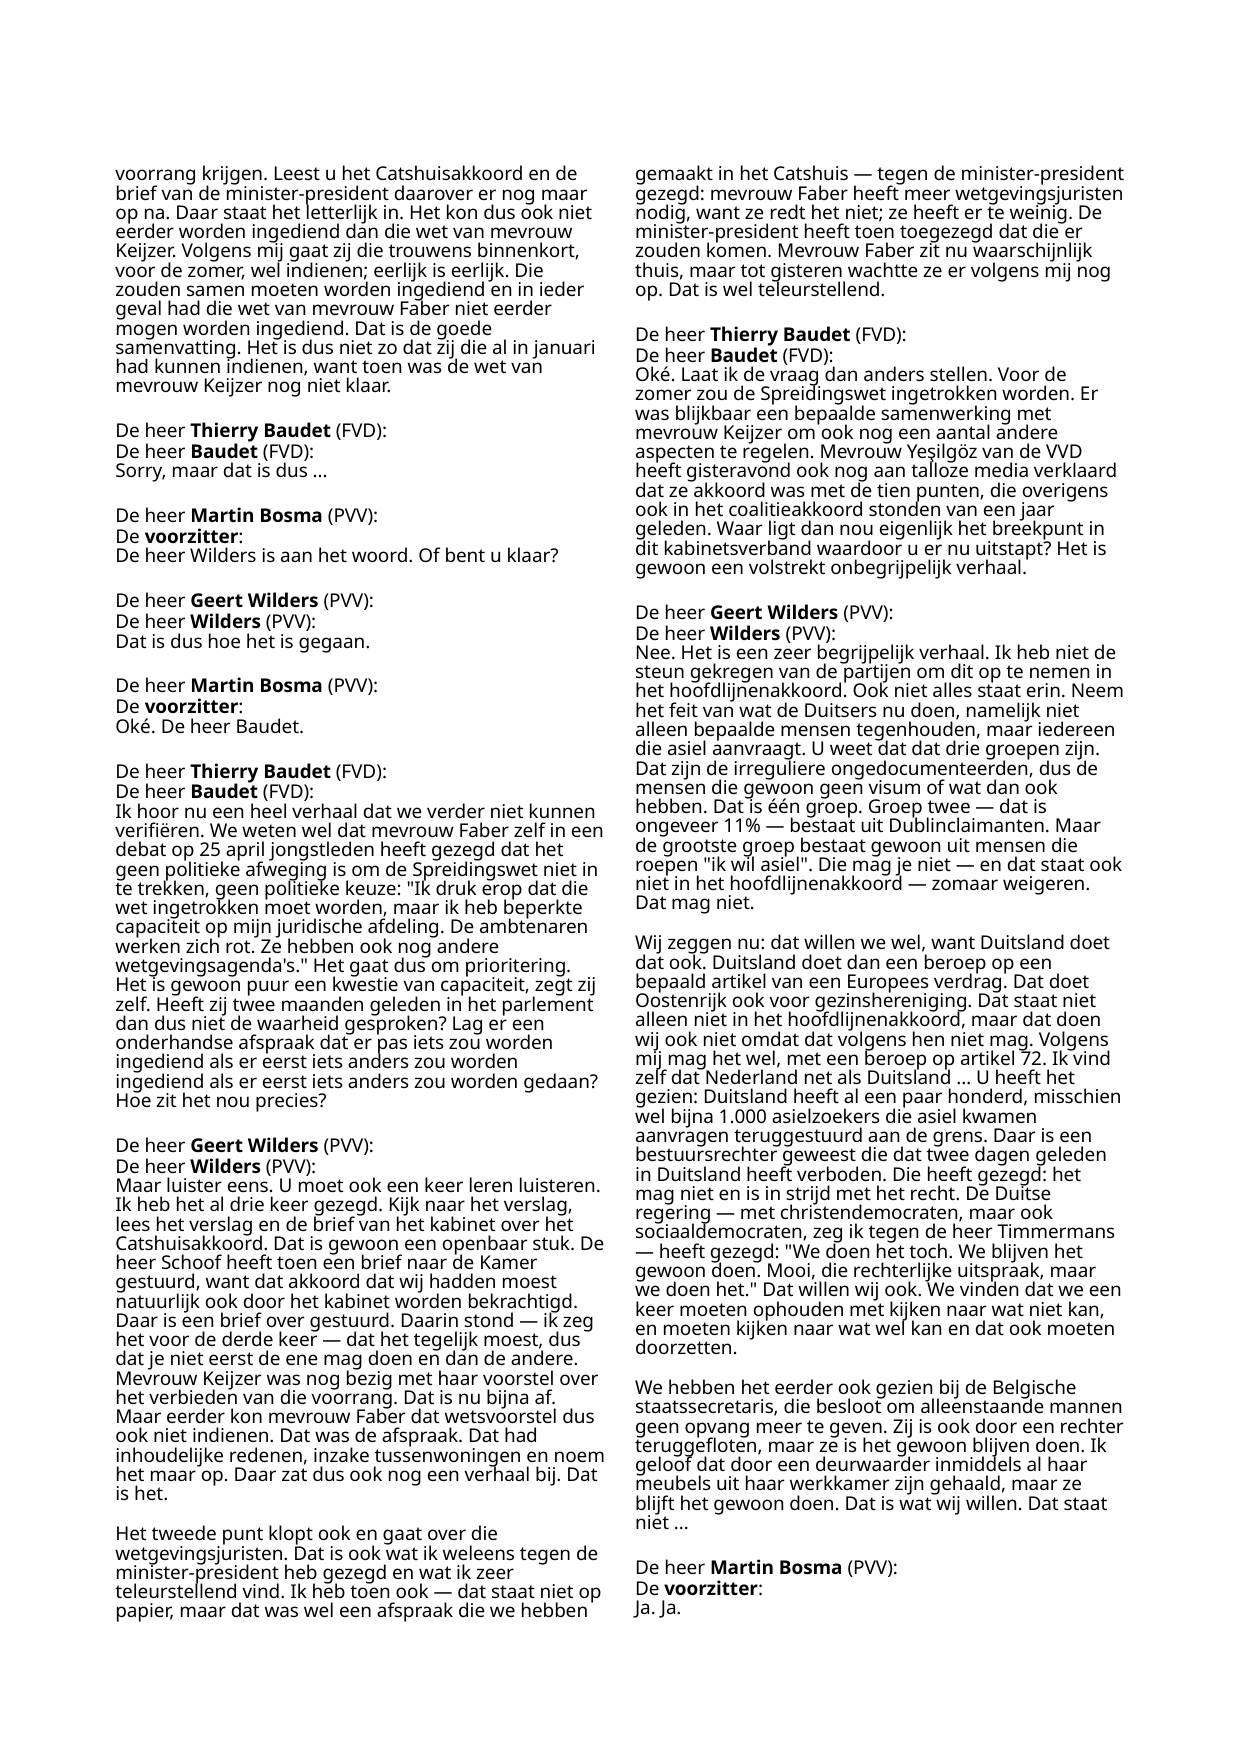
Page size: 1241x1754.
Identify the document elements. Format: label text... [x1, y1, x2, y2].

text Nee. Het is een zeer begrijpelijk verhaal. Ik heb niet de steun gekregen van de partijen om dit op te nemen in het hoofdlijnenakkoord. Ook niet alles staat erin. Neem het feit van wat de Duitsers nu doen, namelijk niet alleen bepaalde mensen tegenhouden, maar iedereen die asiel aanvraagt. U weet dat dat drie groepen zijn. Dat zijn de irreguliere ongedocumenteerden, dus de mensen die gewoon geen visum of wat dan ook hebben. Dat is één groep. Groep twee — dat is ongeveer 11% — bestaat uit Dublinclaimanten. Maar de grootste groep bestaat gewoon uit mensen die roepen "ik wil asiel". Die mag je niet — en dat staat ook niet in het hoofdlijnenakkoord — zomaar weigeren. Dat mag niet. [635, 644, 1125, 914]
text Het tweede punt klopt ook en gaat over die wetgevingsjuristen. Dat is ook wat ik weleens tegen de minister-president heb gezegd en wat ik zeer teleurstellend vind. Ik heb toen ook — dat staat niet op papier, maar dat was wel een afspraak die we hebben [115, 1525, 605, 1622]
text De heer Thierry Baudet (FVD): [115, 417, 605, 443]
text Ik hoor nu een heel verhaal dat we verder niet kunnen verifiëren. We weten wel dat mevrouw Faber zelf in een debat op 25 april jongstleden heeft gezegd dat het geen politieke afweging is om de Spreidingswet niet in te trekken, geen politieke keuze: "Ik druk erop dat die wet ingetrokken moet worden, maar ik heb beperkte capaciteit op mijn juridische afdeling. De ambtenaren werken zich rot. Ze hebben ook nog andere wetgevingsagenda's." Het gaat dus om prioritering. Het is gewoon puur een kwestie van capaciteit, zegt zij zelf. Heeft zij twee maanden geleden in het parlement dan dus niet de waarheid gesproken? Lag er een onderhandse afspraak dat er pas iets zou worden ingediend als er eerst iets anders zou worden ingediend als er eerst iets anders zou worden gedaan? Hoe zit het nou precies? [115, 803, 605, 1111]
text Oké. Laat ik de vraag dan anders stellen. Voor de zomer zou de Spreidingswet ingetrokken worden. Er was blijkbaar een bepaalde samenwerking met mevrouw Keijzer om ook nog een aantal andere aspecten te regelen. Mevrouw Yeşilgöz van de VVD heeft gisteravond ook nog aan talloze media verklaard dat ze akkoord was met de tien punten, die overigens ook in het coalitieakkoord stonden van een jaar geleden. Waar ligt dan nou eigenlijk het breekpunt in dit kabinetsverband waardoor u er nu uitstapt? Het is gewoon een volstrekt onbegrijpelijk verhaal. [635, 366, 1125, 578]
text De heer Wilders (PVV): [115, 1158, 605, 1177]
text De heer Baudet (FVD): [115, 443, 605, 462]
text Sorry, maar dat is dus … [115, 462, 605, 482]
text voorrang krijgen. Leest u het Catshuisakkoord en de brief van de minister-president daarover er nog maar op na. Daar staat het letterlijk in. Het kon dus ook niet eerder worden ingediend dan die wet van mevrouw Keijzer. Volgens mij gaat zij die trouwens binnenkort, voor de zomer, wel indienen; eerlijk is eerlijk. Die zouden samen moeten worden ingediend en in ieder geval had die wet van mevrouw Faber niet eerder mogen worden ingediend. Dat is de goede samenvatting. Het is dus niet zo dat zij die al in januari had kunnen indienen, want toen was de wet van mevrouw Keijzer nog niet klaar. [115, 165, 605, 397]
text De heer Baudet (FVD): [635, 347, 1125, 366]
text De voorzitter: [635, 1580, 1125, 1599]
text We hebben het eerder ook gezien bij de Belgische staatssecretaris, die besloot om alleenstaande mannen geen opvang meer te geven. Zij is ook door een rechter teruggefloten, maar ze is het gewoon blijven doen. Ik geloof dat door een deurwaarder inmiddels al haar meubels uit haar werkkamer zijn gehaald, maar ze blijft het gewoon doen. Dat is wat wij willen. Dat staat niet … [635, 1379, 1125, 1533]
text Oké. De heer Baudet. [115, 718, 605, 737]
text De heer Martin Bosma (PVV): [635, 1554, 1125, 1580]
text De heer Geert Wilders (PVV): [115, 1132, 605, 1158]
text De voorzitter: [115, 528, 605, 547]
text De heer Martin Bosma (PVV): [115, 502, 605, 528]
text gemaakt in het Catshuis — tegen de minister-president gezegd: mevrouw Faber heeft meer wetgevingsjuristen nodig, want ze redt het niet; ze heeft er te weinig. De minister-president heeft toen toegezegd dat die er zouden komen. Mevrouw Faber zit nu waarschijnlijk thuis, maar tot gisteren wachtte ze er volgens mij nog op. Dat is wel teleurstellend. [635, 165, 1125, 300]
text De heer Geert Wilders (PVV): [635, 599, 1125, 624]
text De heer Thierry Baudet (FVD): [635, 321, 1125, 347]
text De heer Wilders (PVV): [635, 624, 1125, 644]
text De heer Geert Wilders (PVV): [115, 588, 605, 613]
text Maar luister eens. U moet ook een keer leren luisteren. Ik heb het al drie keer gezegd. Kijk naar het verslag, lees het verslag en de brief van het kabinet over het Catshuisakkoord. Dat is gewoon een openbaar stuk. De heer Schoof heeft toen een brief naar de Kamer gestuurd, want dat akkoord dat wij hadden moest natuurlijk ook door het kabinet worden bekrachtigd. Daar is een brief over gestuurd. Daarin stond — ik zeg het voor de derde keer — dat het tegelijk moest, dus dat je niet eerst de ene mag doen en dan de andere. Mevrouw Keijzer was nog bezig met haar voorstel over het verbieden van die voorrang. Dat is nu bijna af. Maar eerder kon mevrouw Faber dat wetsvoorstel dus ook niet indienen. Dat was de afspraak. Dat had inhoudelijke redenen, inzake tussenwoningen en noem het maar op. Daar zat dus ook nog een verhaal bij. Dat is het. [115, 1177, 605, 1504]
text Ja. Ja. [635, 1599, 1125, 1618]
text Dat is dus hoe het is gegaan. [115, 633, 605, 652]
text De heer Wilders (PVV): [115, 613, 605, 633]
text De heer Thierry Baudet (FVD): [115, 758, 605, 783]
text De heer Martin Bosma (PVV): [115, 673, 605, 698]
text De voorzitter: [115, 698, 605, 718]
text Wij zeggen nu: dat willen we wel, want Duitsland doet dat ook. Duitsland doet dan een beroep op een bepaald artikel van een Europees verdrag. Dat doet Oostenrijk ook voor gezinshereniging. Dat staat niet alleen niet in het hoofdlijnenakkoord, maar dat doen wij ook niet omdat dat volgens hen niet mag. Volgens mij mag het wel, met een beroep op artikel 72. Ik vind zelf dat Nederland net als Duitsland … U heeft het gezien: Duitsland heeft al een paar honderd, misschien wel bijna 1.000 asielzoekers die asiel kwamen aanvragen teruggestuurd aan de grens. Daar is een bestuursrechter geweest die dat twee dagen geleden in Duitsland heeft verboden. Die heeft gezegd: het mag niet en is in strijd met het recht. De Duitse regering — met christendemocraten, maar ook sociaaldemocraten, zeg ik tegen de heer Timmermans — heeft gezegd: "We doen het toch. We blijven het gewoon doen. Mooi, die rechterlijke uitspraak, maar we doen het." Dat willen wij ook. We vinden dat we een keer moeten ophouden met kijken naar wat niet kan, en moeten kijken naar wat wel kan en dat ook moeten doorzetten. [635, 934, 1125, 1358]
text De heer Wilders is aan het woord. Of bent u klaar? [115, 547, 605, 567]
text De heer Baudet (FVD): [115, 783, 605, 803]
